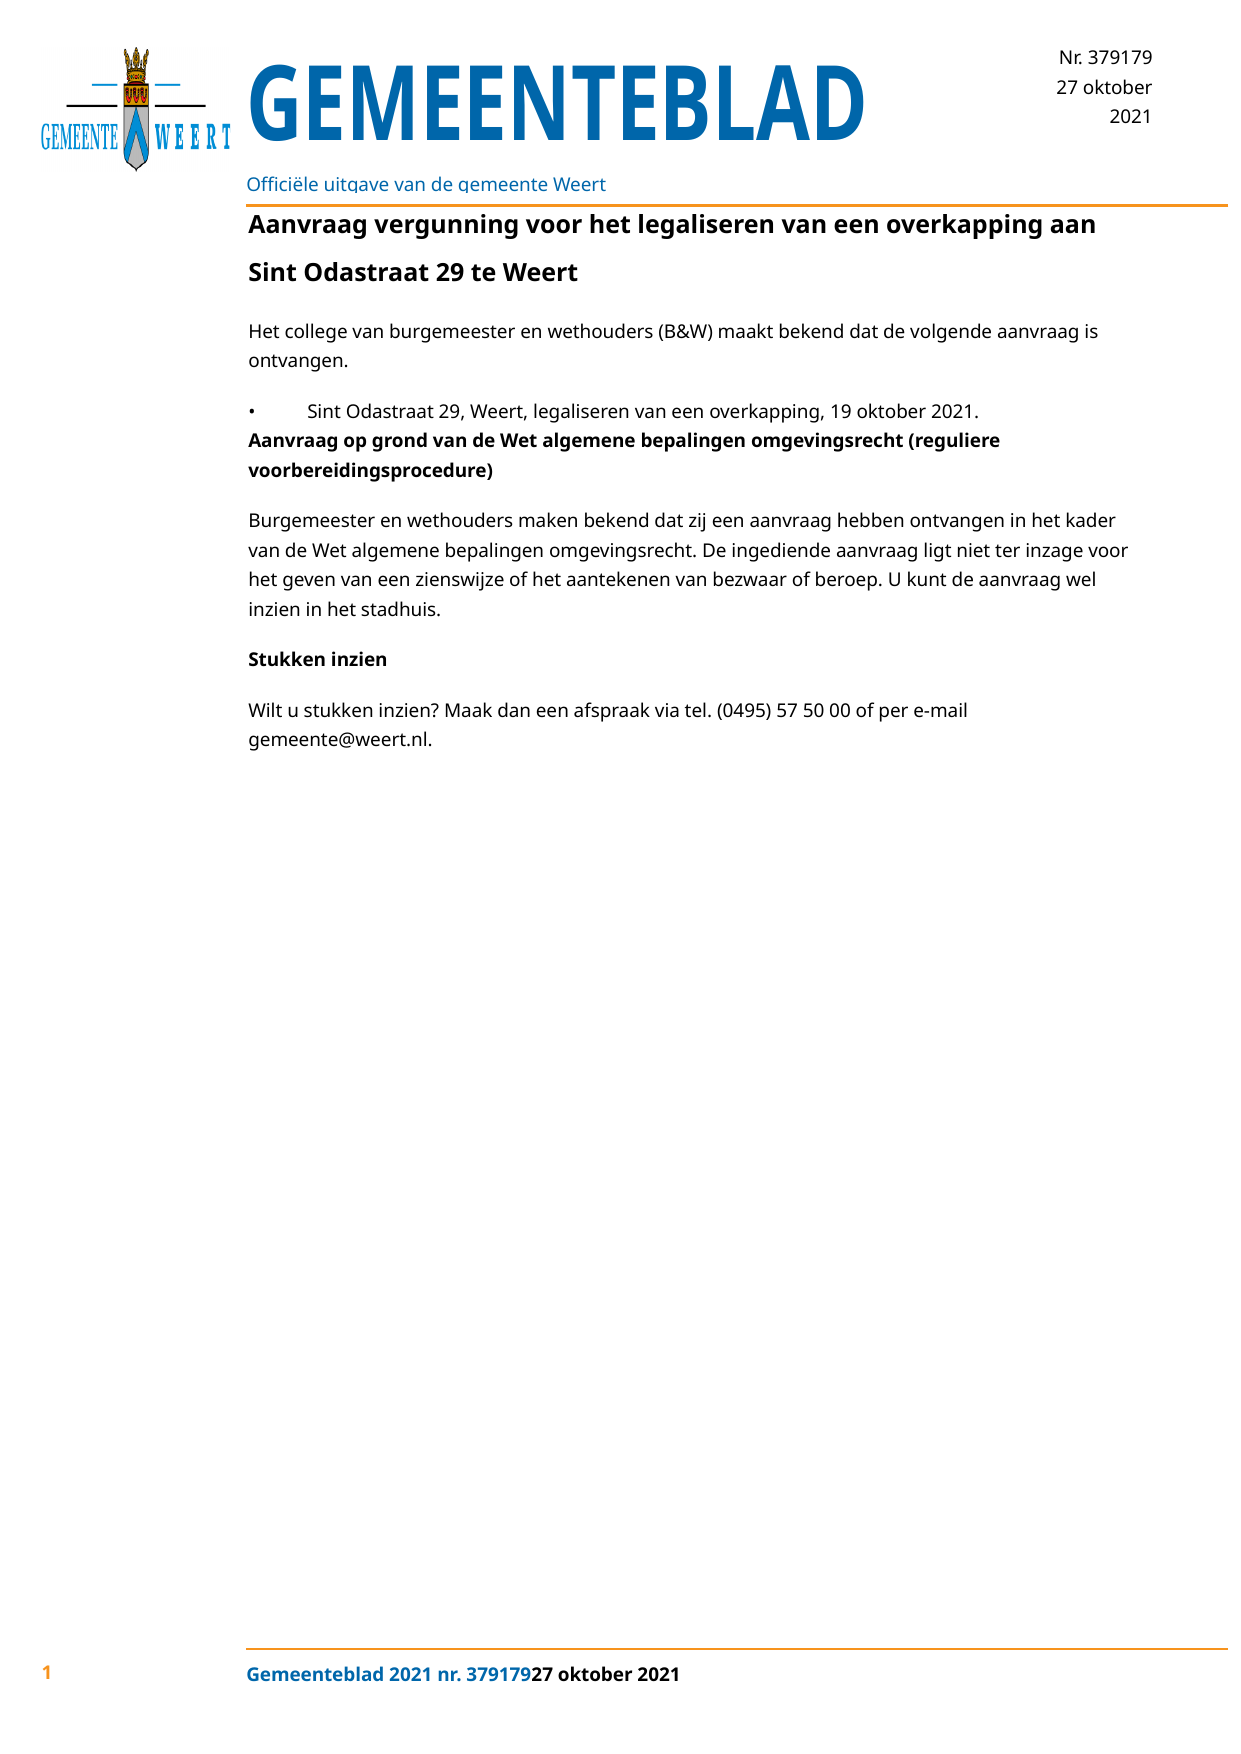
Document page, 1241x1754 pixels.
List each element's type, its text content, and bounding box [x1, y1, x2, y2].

text Aanvraag vergunning voor het legaliseren van een overkapping aan Sint Odastraat 29 te Weert [248, 207, 1152, 288]
text Burgemeester en wethouders maken bekend dat zij een aanvraag hebben ontvangen in het kader van de Wet algemene bepalingen omgevingsrecht. De ingediende aanvraag ligt niet ter inzage voor het geven van een zienswijze of het aantekenen van bezwaar of beroep. U kunt de aanvraag wel inzien in het stadhuis. [248, 507, 1152, 622]
picture [41, 47, 231, 172]
text Aanvraag op grond van de Wet algemene bepalingen omgevingsrecht (reguliere voorbereidingsprocedure) [248, 427, 1152, 483]
list Sint Odastraat 29, Weert, legaliseren van een overkapping, 19 oktober 2021. [248, 398, 1152, 424]
text Wilt u stukken inzien? Maak dan een afspraak via tel. (0495) 57 50 00 of per e-mail gemeente@weert.nl. [248, 697, 1152, 752]
text Het college van burgemeester en wethouders (B&W) maakt bekend dat de volgende aanvraag is ontvangen. [248, 318, 1152, 373]
text Stukken inzien [248, 647, 1152, 672]
